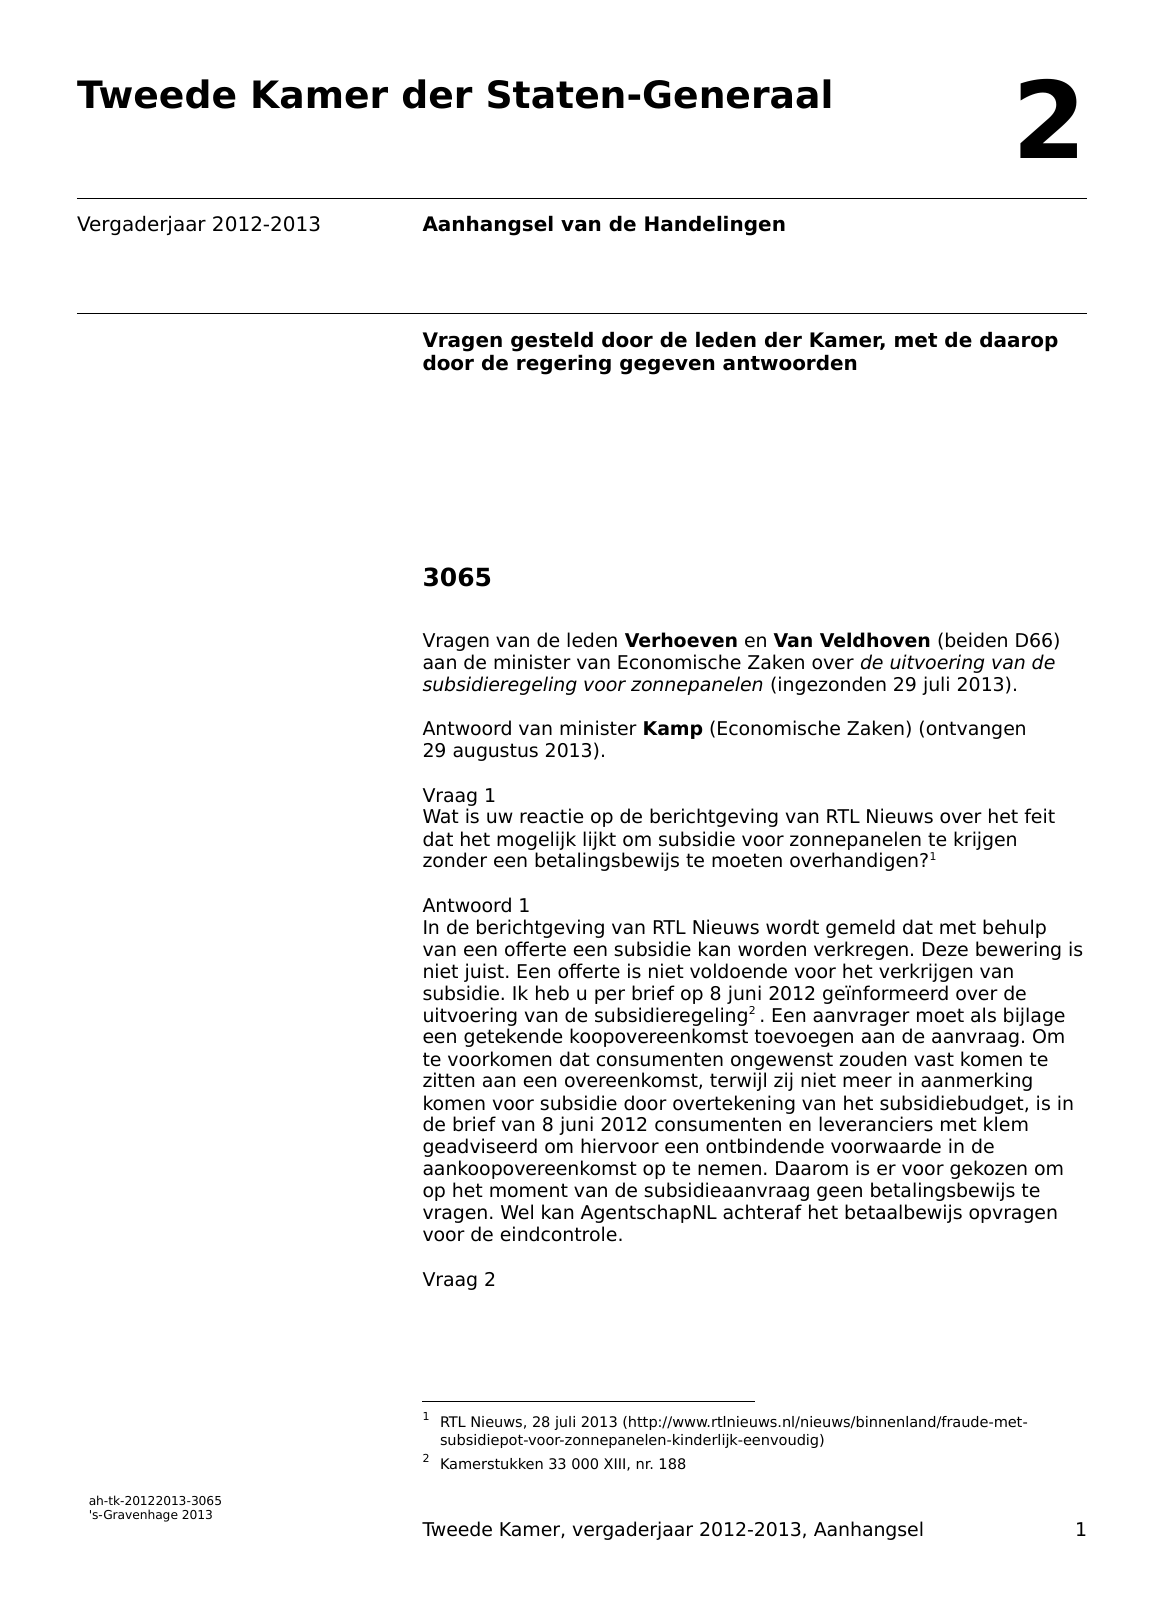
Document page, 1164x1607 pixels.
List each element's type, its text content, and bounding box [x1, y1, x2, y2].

text 3065 [422, 563, 1087, 592]
table_cell [77, 314, 422, 375]
text Antwoord 1 [422, 894, 1087, 917]
text Wat is uw reactie op de berichtgeving van RTL Nieuws over het feit dat het mogelijk lijkt om subsidie voor zonnepanelen te krijgen zonder een betalingsbewijs te moeten overhandigen? [422, 806, 1087, 872]
text Vragen van de leden Verhoeven en Van Veldhoven (beiden D66) aan de minister van Economische Zaken over de uitvoering van de subsidieregeling voor zonnepanelen (ingezonden 29 juli 2013). [422, 630, 1087, 696]
text In de berichtgeving van RTL Nieuws wordt gemeld dat met behulp van een offerte een subsidie kan worden verkregen. Deze bewering is niet juist. Een offerte is niet voldoende voor het verkrijgen van subsidie. Ik heb u per brief op 8 juni 2012 geïnformeerd over de uitvoering van de subsidieregeling. Een aanvrager moet als bijlage een getekende koopovereenkomst toevoegen aan de aanvraag. Om te voorkomen dat consumenten ongewenst zouden vast komen te zitten aan een overeenkomst, terwijl zij niet meer in aanmerking komen voor subsidie door overtekening van het subsidiebudget, is in de brief van 8 juni 2012 consumenten en leveranciers met klem geadviseerd om hiervoor een ontbindende voorwaarde in de aankoopovereenkomst op te nemen. Daarom is er voor gekozen om op het moment van de subsidieaanvraag geen betalingsbewijs te vragen. Wel kan AgentschapNL achteraf het betaalbewijs opvragen voor de eindcontrole. [422, 917, 1087, 1246]
text Kamerstukken 33 000 XIII, nr. 188 [422, 1452, 1087, 1474]
text ah-tk-20122013-3065 [88, 1494, 323, 1508]
table_cell Vergaderjaar 2012-2013 [77, 199, 422, 313]
text 's-Gravenhage 2013 [88, 1508, 323, 1522]
table_header 2 [886, 59, 1087, 198]
table_header Tweede Kamer der Staten-Generaal [77, 59, 886, 198]
text Vraag 1 [422, 784, 1087, 806]
text Antwoord van minister Kamp (Economische Zaken) (ontvangen 29 augustus 2013). [422, 718, 1087, 762]
table_cell Vragen gesteld door de leden der Kamer, met de daarop door de regering gegeven antwoorden [422, 314, 1087, 375]
table_cell Aanhangsel van de Handelingen [422, 199, 1087, 313]
text Vraag 2 [422, 1268, 1087, 1290]
text RTL Nieuws, 28 juli 2013 (http://www.rtlnieuws.nl/nieuws/binnenland/fraude-met-subsidiepot-voor-zonnepanelen-kinderlijk-eenvoudig) [422, 1410, 1087, 1449]
